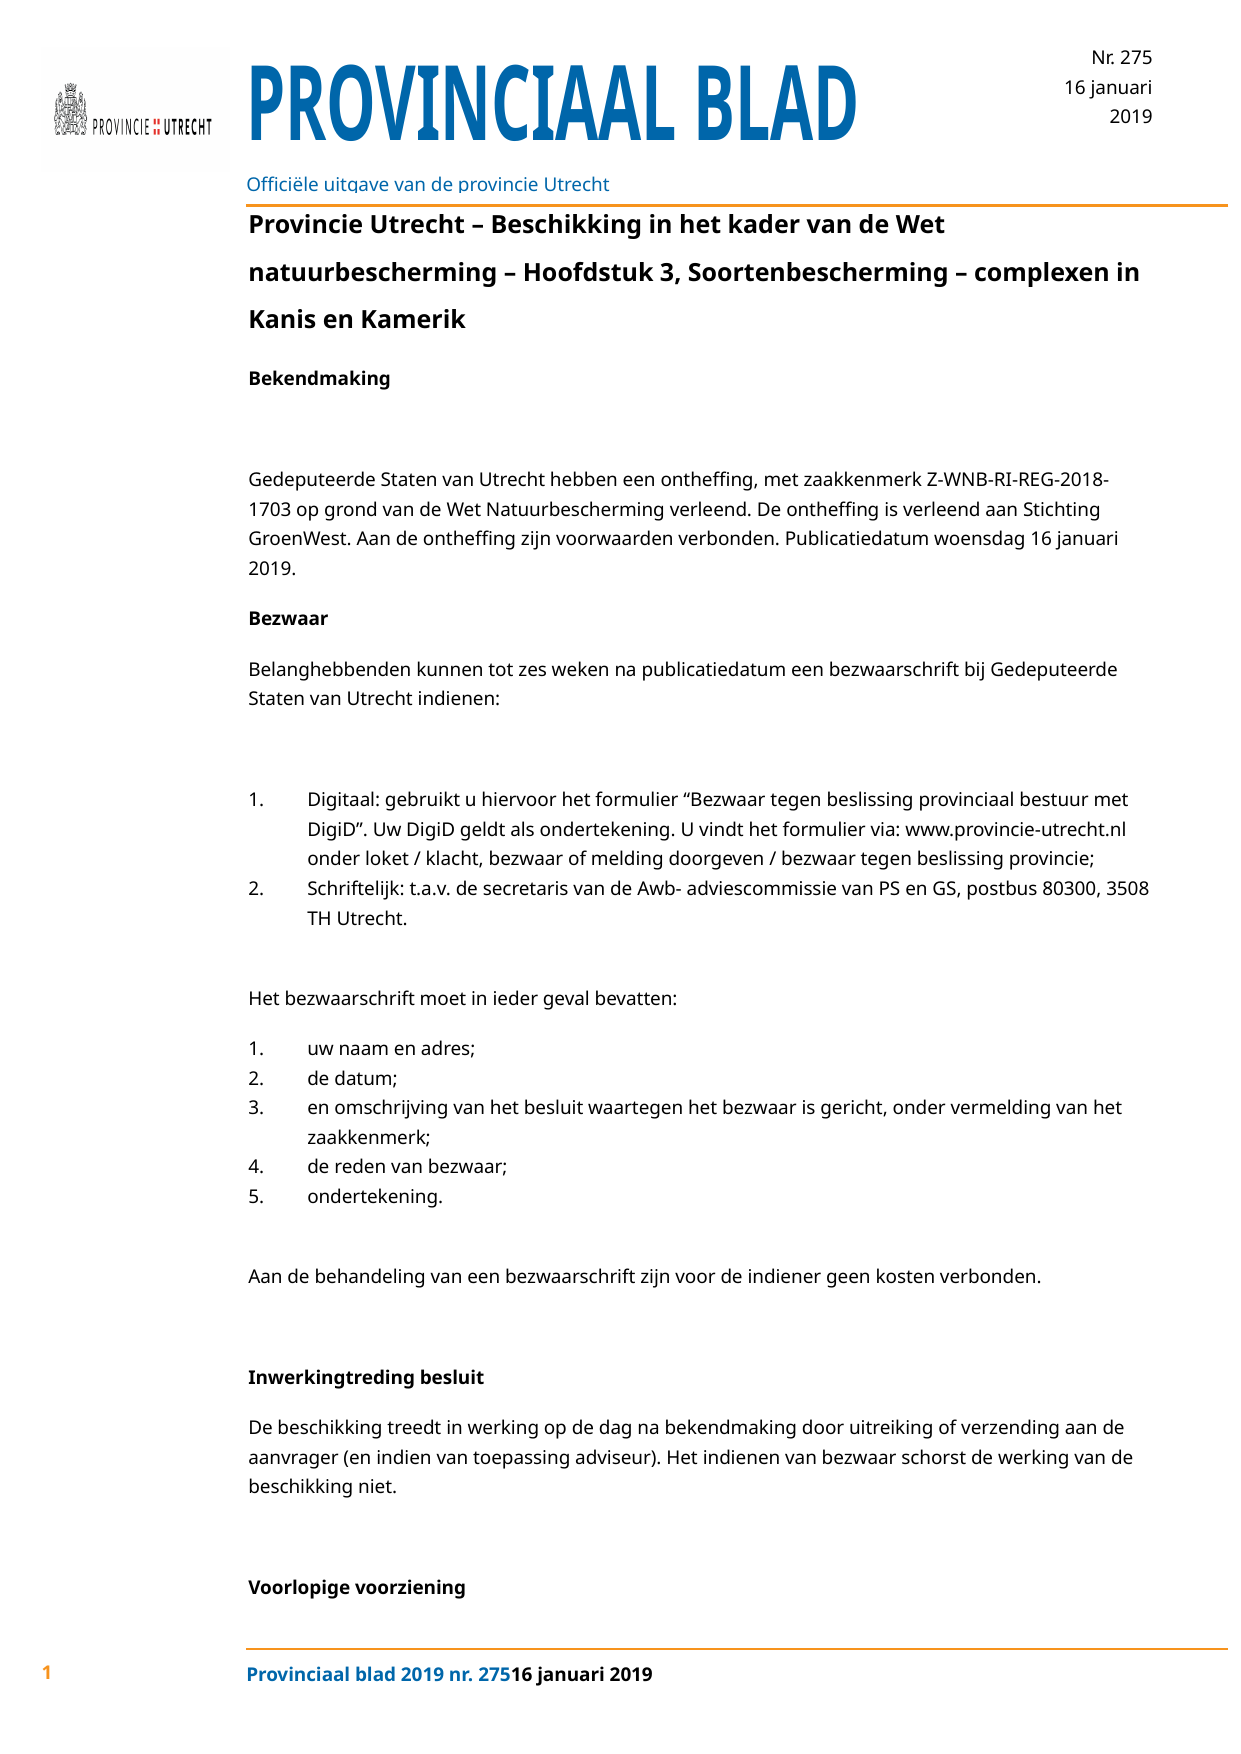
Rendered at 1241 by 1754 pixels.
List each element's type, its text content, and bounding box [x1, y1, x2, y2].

text Gedeputeerde Staten van Utrecht hebben een ontheffing, met zaakkenmerk Z-WNB-RI-REG-2018-1703 op grond van de Wet Natuurbescherming verleend. De ontheffing is verleend aan Stichting GroenWest. Aan de ontheffing zijn voorwaarden verbonden. Publicatiedatum woensdag 16 januari 2019. [248, 466, 1152, 581]
text Provincie Utrecht – Beschikking in het kader van de Wet natuurbescherming – Hoofdstuk 3, Soortenbescherming – complexen in Kanis en Kamerik [248, 207, 1152, 336]
list de datum; [248, 1065, 1152, 1090]
text Voorlopige voorziening [248, 1574, 1152, 1600]
text Belanghebbenden kunnen tot zes weken na publicatiedatum een bezwaarschrift bij Gedeputeerde Staten van Utrecht indienen: [248, 656, 1152, 711]
text De beschikking treedt in werking op de dag na bekendmaking door uitreiking of verzending aan de aanvrager (en indien van toepassing adviseur). Het indienen van bezwaar schorst de werking van de beschikking niet. [248, 1414, 1152, 1499]
list de reden van bezwaar; [248, 1153, 1152, 1179]
text Inwerkingtreding besluit [248, 1364, 1152, 1389]
picture [41, 47, 231, 172]
list ondertekening. [248, 1183, 1152, 1209]
list Digitaal: gebruikt u hiervoor het formulier “Bezwaar tegen beslissing provinciaal bestuur met DigiD”. Uw DigiD geldt als ondertekening. U vindt het formulier via: www.provincie-utrecht.nl onder loket / klacht, bezwaar of melding doorgeven / bezwaar tegen beslissing provincie; [248, 786, 1152, 871]
text Het bezwaarschrift moet in ieder geval bevatten: [248, 985, 1152, 1010]
list en omschrijving van het besluit waartegen het bezwaar is gericht, onder vermelding van het zaakkenmerk; [248, 1094, 1152, 1149]
text Bezwaar [248, 606, 1152, 631]
list Schriftelijk: t.a.v. de secretaris van de Awb- adviescommissie van PS en GS, postbus 80300, 3508 TH Utrecht. [248, 875, 1152, 930]
text Aan de behandeling van een bezwaarschrift zijn voor de indiener geen kosten verbonden. [248, 1263, 1152, 1289]
list uw naam en adres; [248, 1035, 1152, 1061]
text Bekendmaking [248, 366, 1152, 391]
